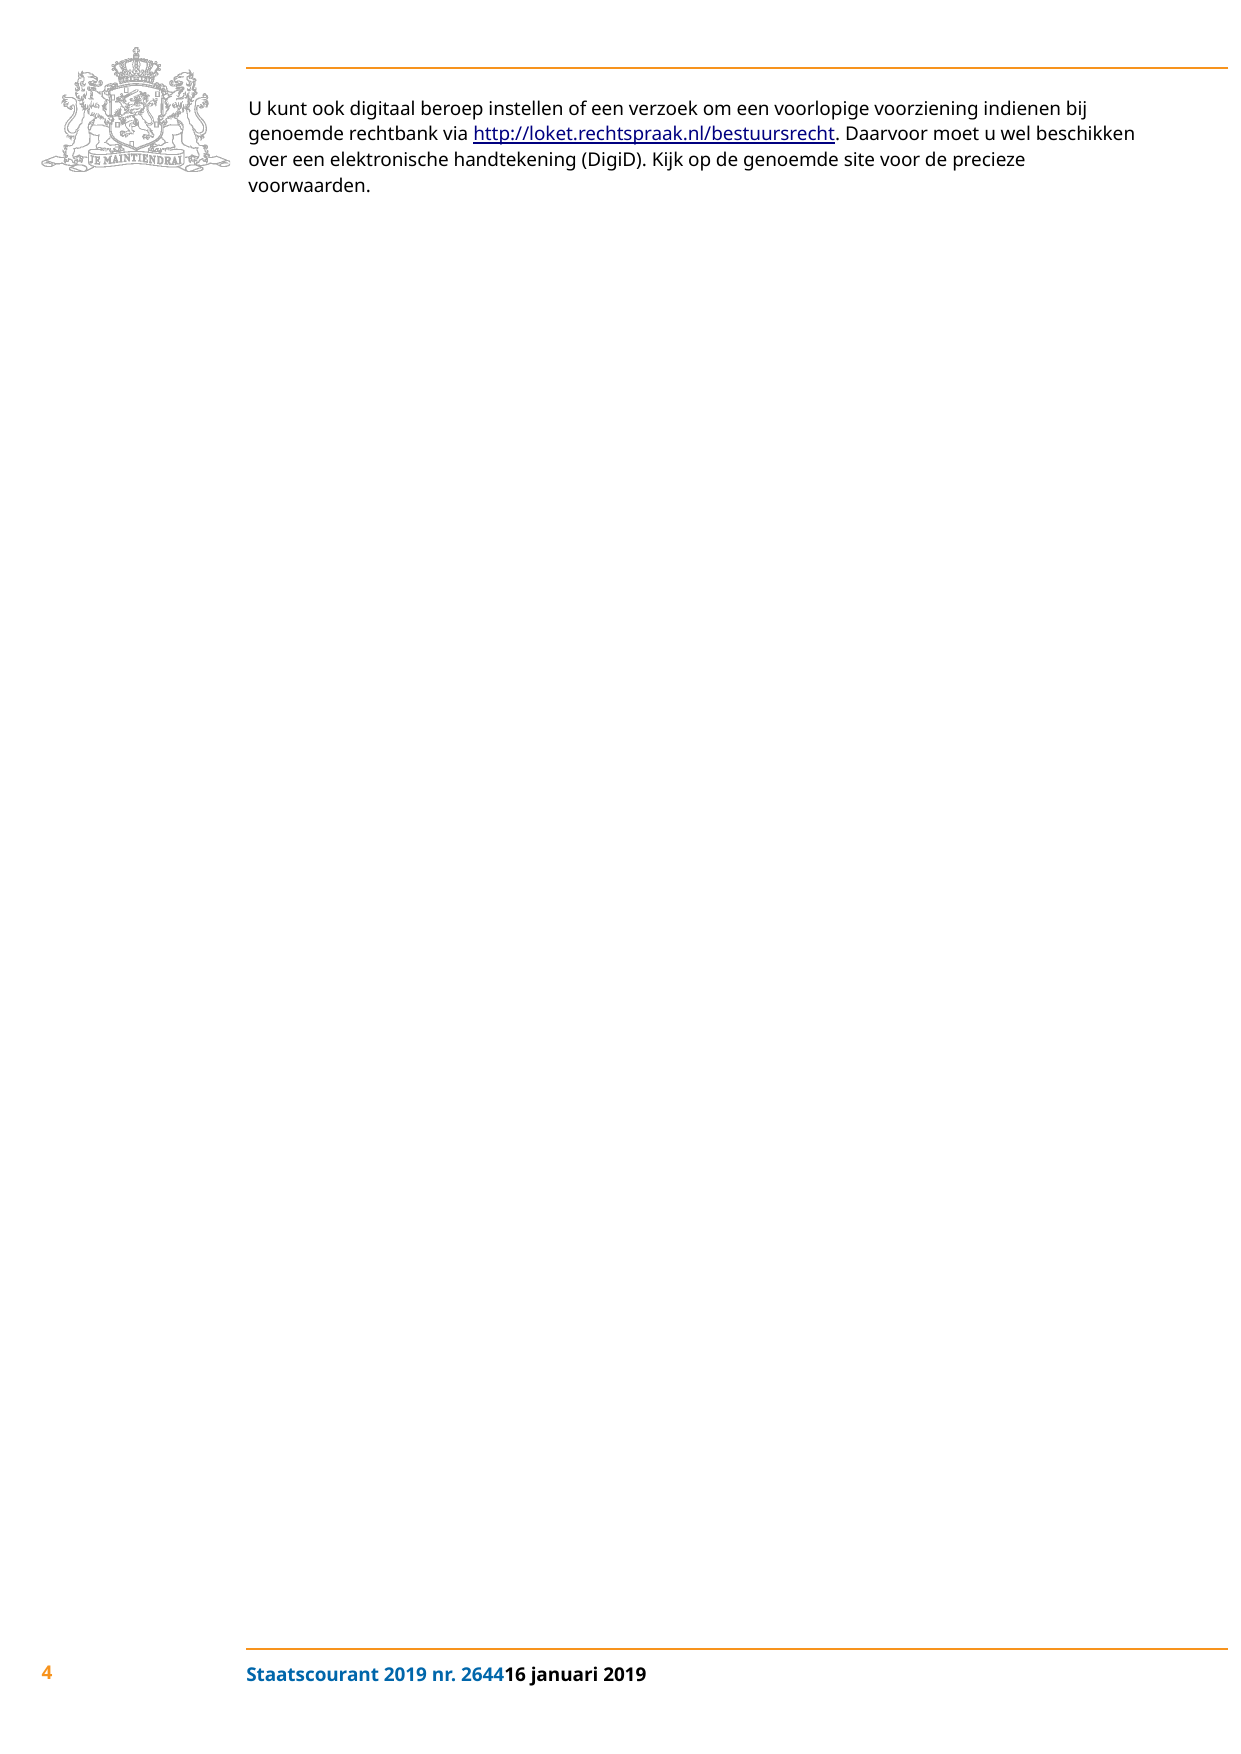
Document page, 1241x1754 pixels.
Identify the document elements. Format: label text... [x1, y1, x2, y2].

text U kunt ook digitaal beroep instellen of een verzoek om een voorlopige voorziening indienen bij genoemde rechtbank via http://loket.rechtspraak.nl/bestuursrecht. Daarvoor moet u wel beschikken over een elektronische handtekening (DigiD). Kijk op de genoemde site voor de precieze voorwaarden. [248, 95, 1152, 198]
picture [41, 47, 231, 172]
